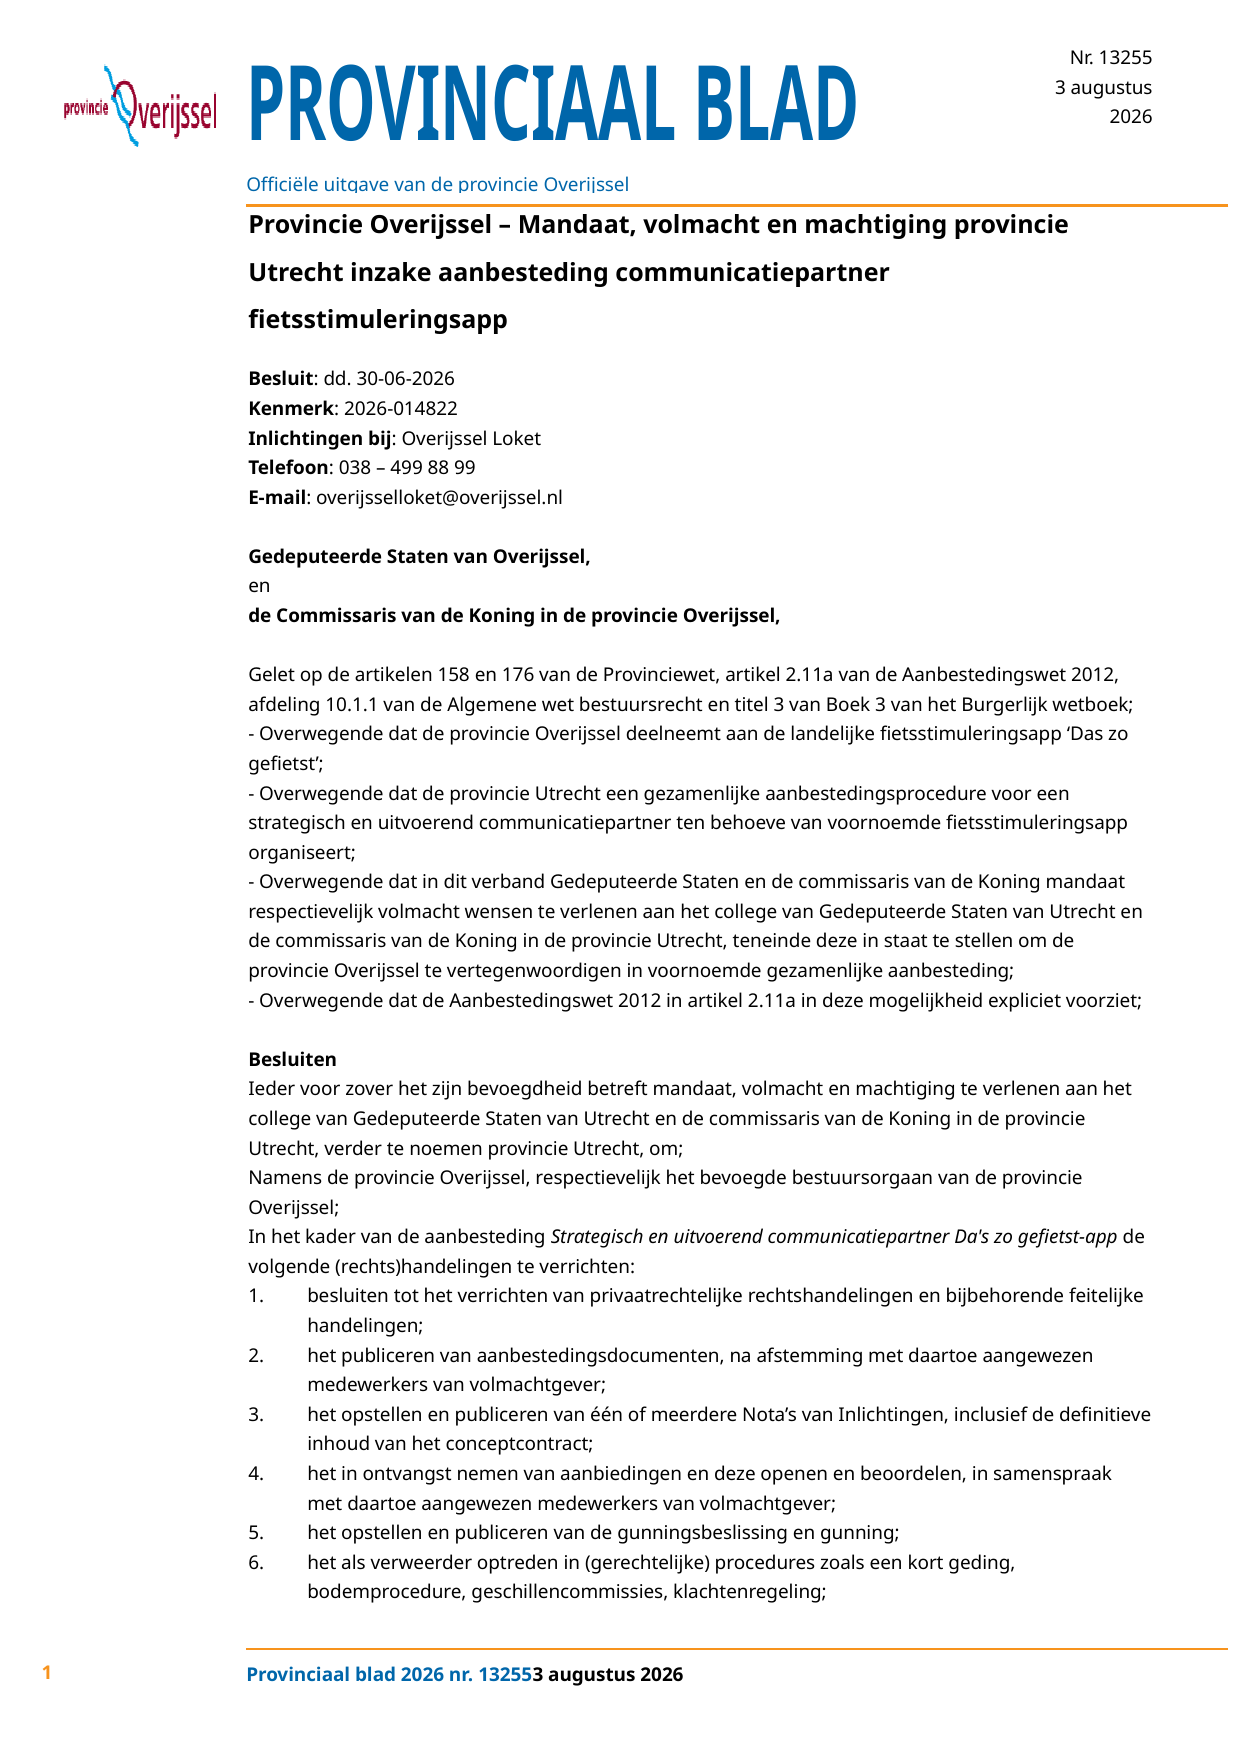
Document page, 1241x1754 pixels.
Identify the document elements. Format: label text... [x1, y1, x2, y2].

text E-mail: overijsselloket@overijssel.nl [248, 484, 1152, 509]
text en [248, 573, 1152, 598]
text Namens de provincie Overijssel, respectievelijk het bevoegde bestuursorgaan van de provincie Overijssel; [248, 1164, 1152, 1219]
list het als verweerder optreden in (gerechtelijke) procedures zoals een kort geding, bodemprocedure, geschillencommissies, klachtenregeling; [248, 1549, 1152, 1604]
text Inlichtingen bij: Overijssel Loket [248, 425, 1152, 450]
text Gelet op de artikelen 158 en 176 van de Provinciewet, artikel 2.11a van de Aanbestedingswet 2012, afdeling 10.1.1 van de Algemene wet bestuursrecht en titel 3 van Boek 3 van het Burgerlijk wetboek; [248, 661, 1152, 717]
text Besluit: dd. 30-06-2026 [248, 366, 1152, 391]
list het publiceren van aanbestedingsdocumenten, na afstemming met daartoe aangewezen medewerkers van volmachtgever; [248, 1342, 1152, 1397]
list het opstellen en publiceren van één of meerdere Nota’s van Inlichtingen, inclusief de definitieve inhoud van het conceptcontract; [248, 1401, 1152, 1456]
list besluiten tot het verrichten van privaatrechtelijke rechtshandelingen en bijbehorende feitelijke handelingen; [248, 1283, 1152, 1338]
text Provincie Overijssel – Mandaat, volmacht en machtiging provincie Utrecht inzake aanbesteding communicatiepartner fietsstimuleringsapp [248, 207, 1152, 336]
list het opstellen en publiceren van de gunningsbeslissing en gunning; [248, 1519, 1152, 1545]
text Kenmerk: 2026-014822 [248, 395, 1152, 421]
text Ieder voor zover het zijn bevoegdheid betreft mandaat, volmacht en machtiging te verlenen aan het college van Gedeputeerde Staten van Utrecht en de commissaris van de Koning in de provincie Utrecht, verder te noemen provincie Utrecht, om; [248, 1076, 1152, 1160]
text - Overwegende dat de provincie Utrecht een gezamenlijke aanbestedingsprocedure voor een strategisch en uitvoerend communicatiepartner ten behoeve van voornoemde fietsstimuleringsapp organiseert; [248, 780, 1152, 864]
text Besluiten [248, 1046, 1152, 1072]
text de Commissaris van de Koning in de provincie Overijssel, [248, 602, 1152, 628]
text Telefoon: 038 – 499 88 99 [248, 454, 1152, 480]
picture [41, 47, 231, 172]
text - Overwegende dat in dit verband Gedeputeerde Staten en de commissaris van de Koning mandaat respectievelijk volmacht wensen te verlenen aan het college van Gedeputeerde Staten van Utrecht en de commissaris van de Koning in de provincie Utrecht, teneinde deze in staat te stellen om de provincie Overijssel te vertegenwoordigen in voornoemde gezamenlijke aanbesteding; [248, 868, 1152, 983]
list het in ontvangst nemen van aanbiedingen en deze openen en beoordelen, in samenspraak met daartoe aangewezen medewerkers van volmachtgever; [248, 1460, 1152, 1515]
text - Overwegende dat de provincie Overijssel deelneemt aan de landelijke fietsstimuleringsapp ‘Das zo gefietst’; [248, 721, 1152, 776]
text - Overwegende dat de Aanbestedingswet 2012 in artikel 2.11a in deze mogelijkheid expliciet voorziet; [248, 987, 1152, 1012]
text Gedeputeerde Staten van Overijssel, [248, 543, 1152, 569]
text In het kader van de aanbesteding Strategisch en uitvoerend communicatiepartner Da's zo gefietst-app de volgende (rechts)handelingen te verrichten: [248, 1223, 1152, 1279]
